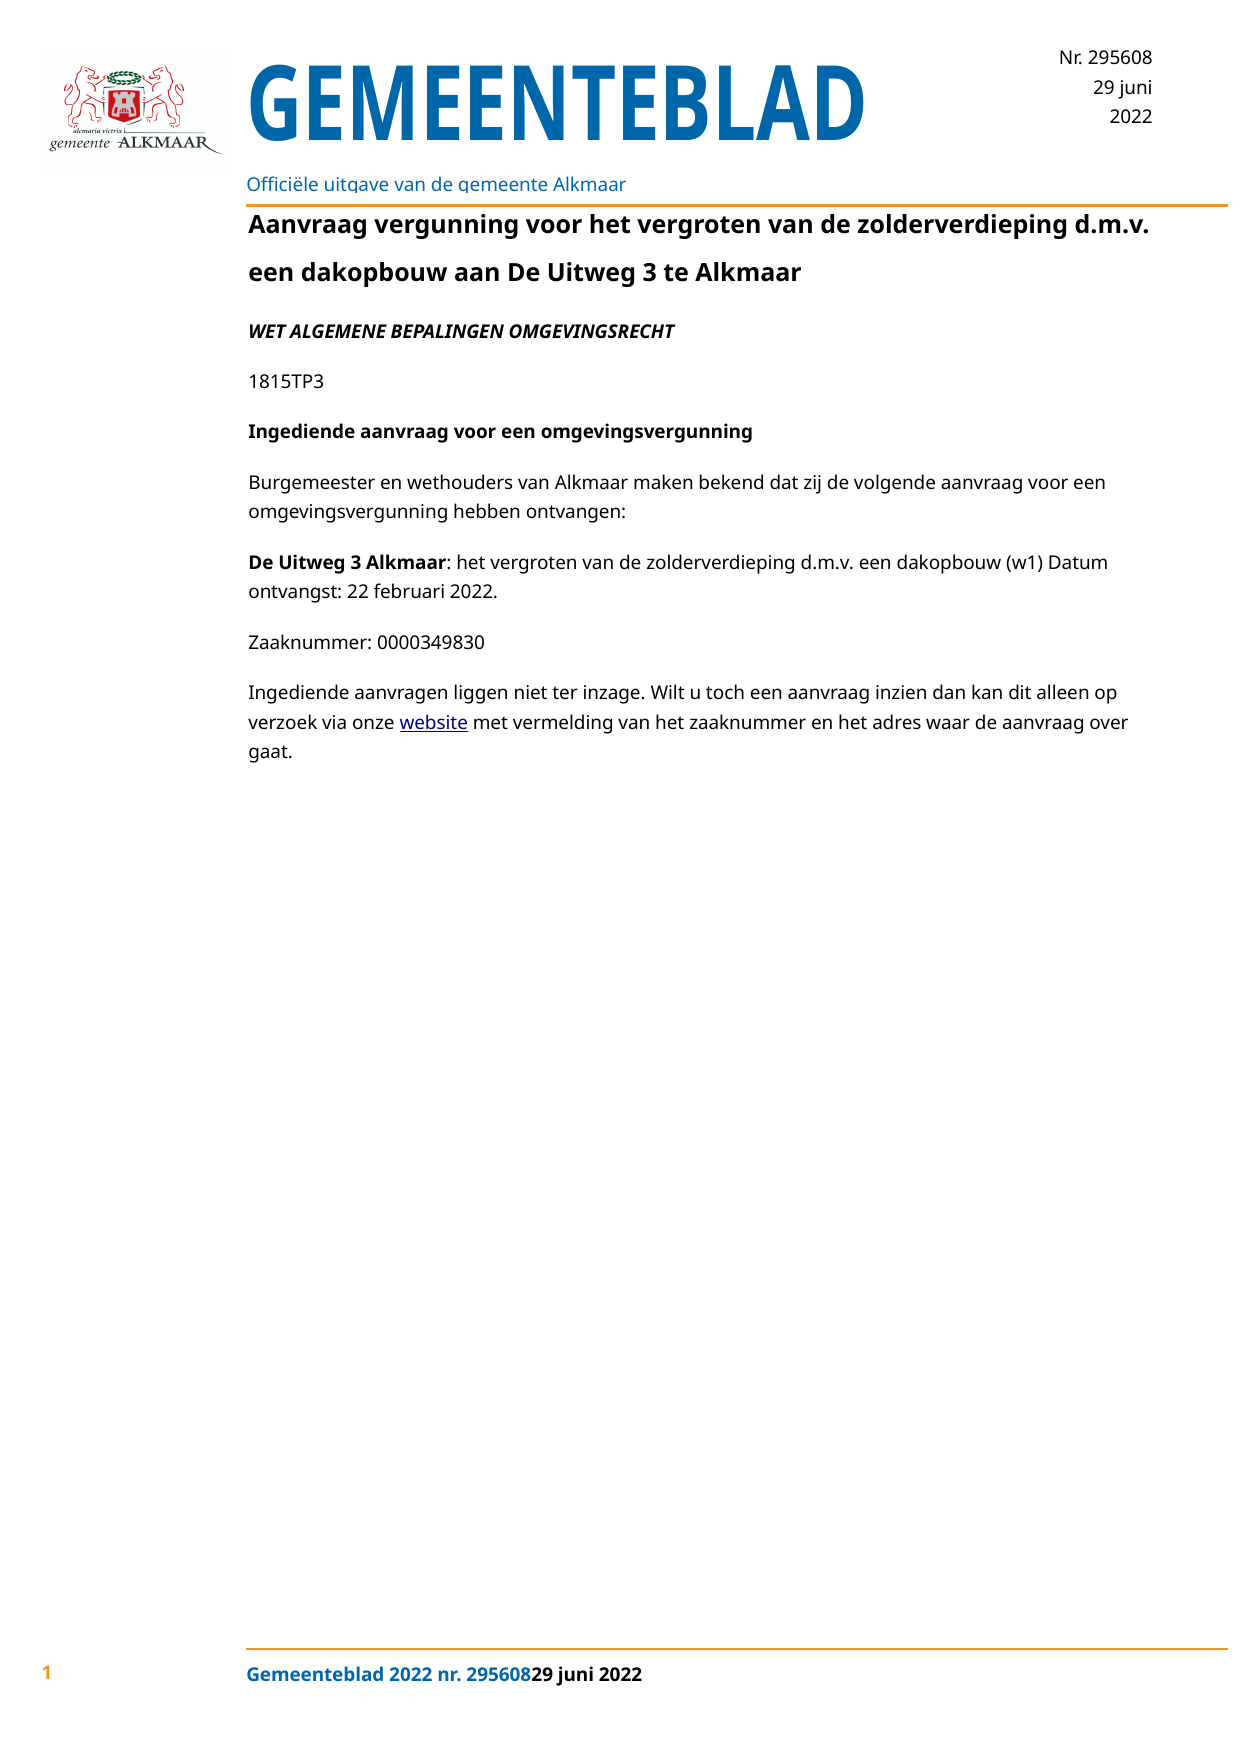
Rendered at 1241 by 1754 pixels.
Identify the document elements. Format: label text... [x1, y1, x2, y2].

picture [41, 47, 231, 172]
text De Uitweg 3 Alkmaar: het vergroten van de zolderverdieping d.m.v. een dakopbouw (w1) Datum ontvangst: 22 februari 2022. [248, 549, 1152, 604]
text Burgemeester en wethouders van Alkmaar maken bekend dat zij de volgende aanvraag voor een omgevingsvergunning hebben ontvangen: [248, 469, 1152, 524]
text Aanvraag vergunning voor het vergroten van de zolderverdieping d.m.v. een dakopbouw aan De Uitweg 3 te Alkmaar [248, 207, 1152, 288]
text Ingediende aanvraag voor een omgevingsvergunning [248, 419, 1152, 444]
text Zaaknummer: 0000349830 [248, 629, 1152, 655]
text WET ALGEMENE BEPALINGEN OMGEVINGSRECHT [248, 318, 1152, 344]
text 1815TP3 [248, 368, 1152, 394]
text Ingediende aanvragen liggen niet ter inzage. Wilt u toch een aanvraag inzien dan kan dit alleen op verzoek via onze website met vermelding van het zaaknummer en het adres waar de aanvraag over gaat. [248, 679, 1152, 764]
